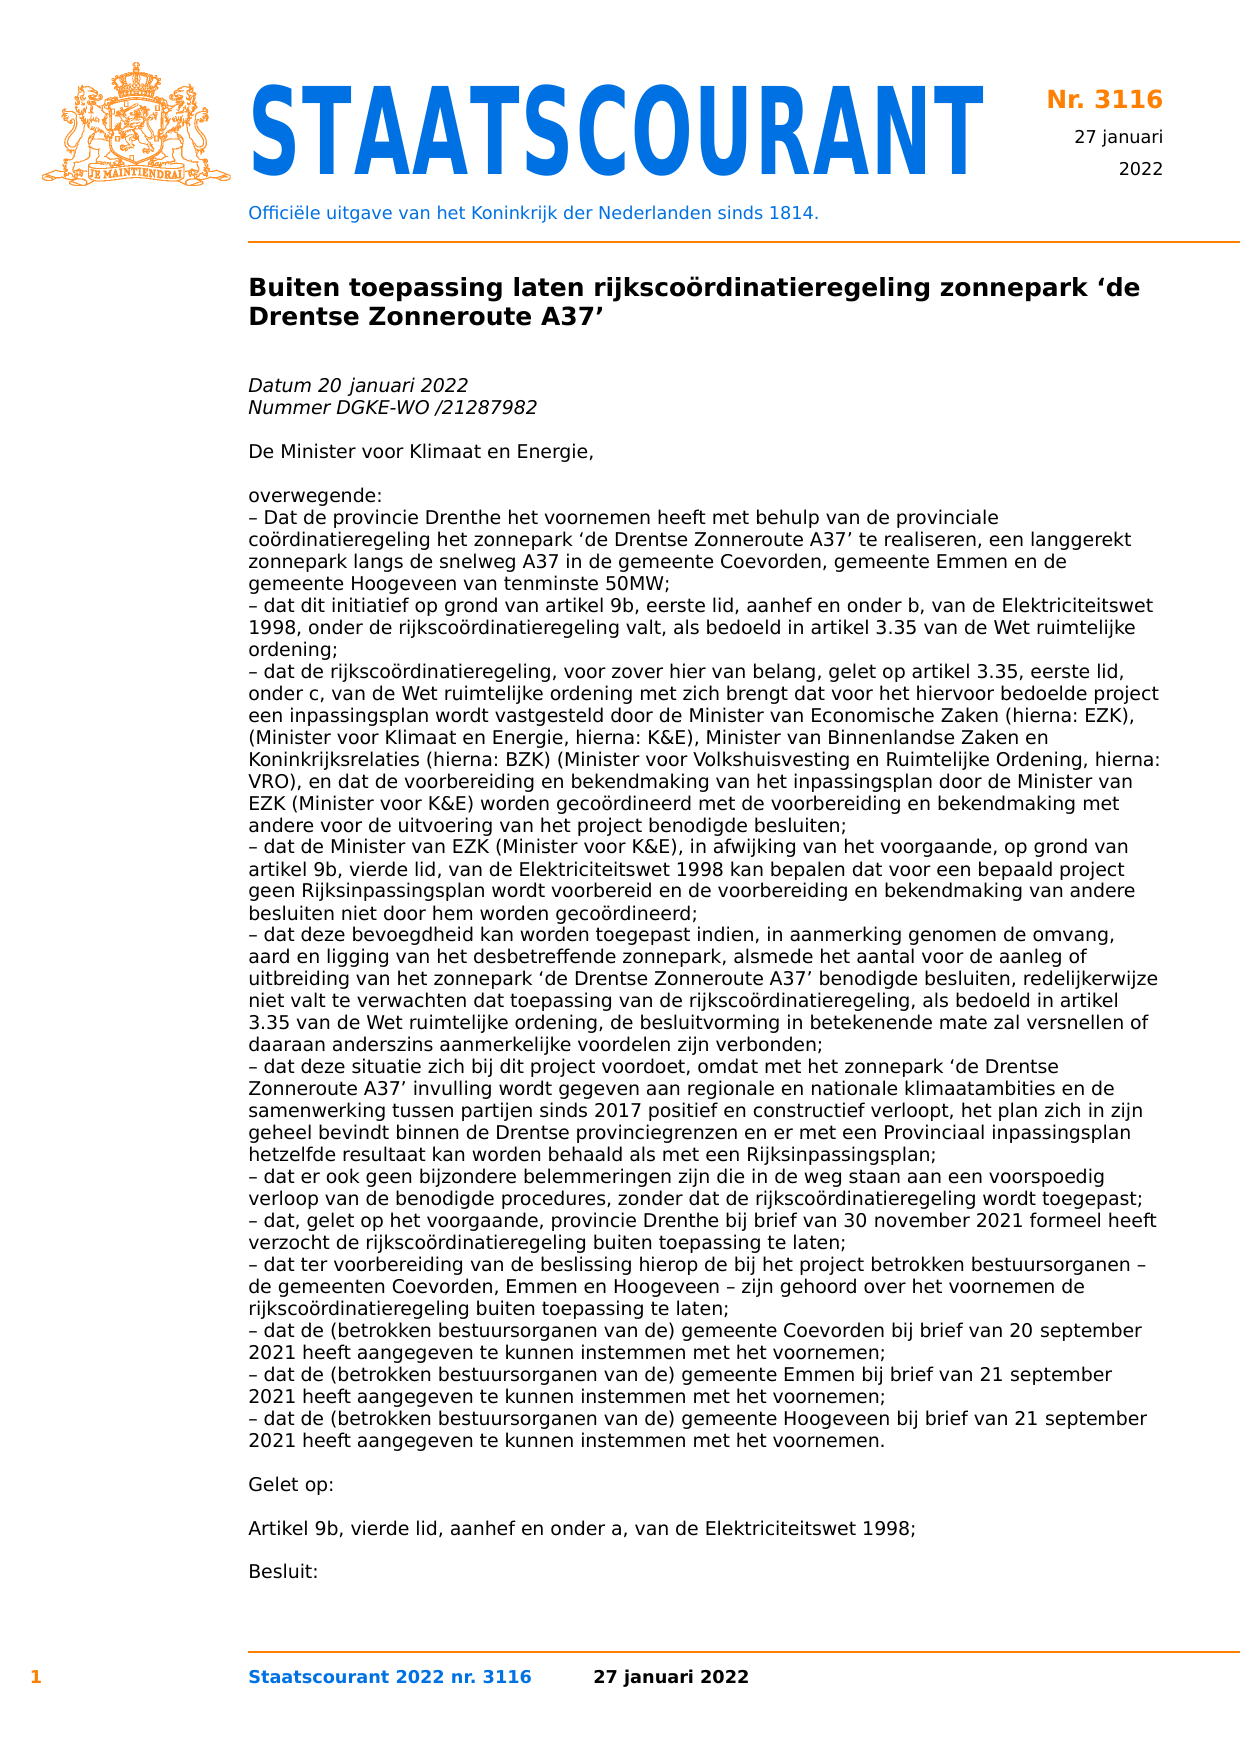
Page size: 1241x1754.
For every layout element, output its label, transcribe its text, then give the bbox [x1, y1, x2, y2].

text Nummer DGKE-WO /21287982 [248, 397, 1163, 419]
text – dat deze situatie zich bij dit project voordoet, omdat met het zonnepark ‘de Drentse Zonneroute A37’ invulling wordt gegeven aan regionale en nationale klimaatambities en de samenwerking tussen partijen sinds 2017 positief en constructief verloopt, het plan zich in zijn geheel bevindt binnen de Drentse provinciegrenzen en er met een Provinciaal inpassingsplan hetzelfde resultaat kan worden behaald als met een Rijksinpassingsplan; [248, 1056, 1163, 1166]
text – dat dit initiatief op grond van artikel 9b, eerste lid, aanhef en onder b, van de Elektriciteitswet 1998, onder de rijkscoördinatieregeling valt, als bedoeld in artikel 3.35 van de Wet ruimtelijke ordening; [248, 595, 1163, 661]
text – dat er ook geen bijzondere belemmeringen zijn die in de weg staan aan een voorspoedig verloop van de benodigde procedures, zonder dat de rijkscoördinatieregeling wordt toegepast; [248, 1166, 1163, 1210]
text – dat de (betrokken bestuursorganen van de) gemeente Hoogeveen bij brief van 21 september 2021 heeft aangegeven te kunnen instemmen met het voornemen. [248, 1408, 1163, 1452]
text – dat de Minister van EZK (Minister voor K&E), in afwijking van het voorgaande, op grond van artikel 9b, vierde lid, van de Elektriciteitswet 1998 kan bepalen dat voor een bepaald project geen Rijksinpassingsplan wordt voorbereid en de voorbereiding en bekendmaking van andere besluiten niet door hem worden gecoördineerd; [248, 836, 1163, 924]
table_header Nr. 3116 [998, 62, 1240, 121]
text overwegende: [248, 485, 1163, 507]
text Gelet op: [248, 1474, 1163, 1496]
text Artikel 9b, vierde lid, aanhef en onder a, van de Elektriciteitswet 1998; [248, 1518, 1163, 1539]
text – dat deze bevoegdheid kan worden toegepast indien, in aanmerking genomen de omvang, aard en ligging van het desbetreffende zonnepark, alsmede het aantal voor de aanleg of uitbreiding van het zonnepark ‘de Drentse Zonneroute A37’ benodigde besluiten, redelijkerwijze niet valt te verwachten dat toepassing van de rijkscoördinatieregeling, als bedoeld in artikel 3.35 van de Wet ruimtelijke ordening, de besluitvorming in betekenende mate zal versnellen of daaraan anderszins aanmerkelijke voordelen zijn verbonden; [248, 924, 1163, 1056]
subtitle Buiten toepassing laten rijkscoördinatieregeling zonnepark ‘de Drentse Zonneroute A37’ [248, 273, 1163, 331]
text – dat ter voorbereiding van de beslissing hierop de bij het project betrokken bestuursorganen – de gemeenten Coevorden, Emmen en Hoogeveen – zijn gehoord over het voornemen de rijkscoördinatieregeling buiten toepassing te laten; [248, 1254, 1163, 1320]
text – dat de (betrokken bestuursorganen van de) gemeente Coevorden bij brief van 20 september 2021 heeft aangegeven te kunnen instemmen met het voornemen; [248, 1320, 1163, 1364]
text Besluit: [248, 1561, 1163, 1583]
picture [41, 62, 231, 186]
text – dat de (betrokken bestuursorganen van de) gemeente Emmen bij brief van 21 september 2021 heeft aangegeven te kunnen instemmen met het voornemen; [248, 1364, 1163, 1408]
table_header STAATSCOURANT [248, 62, 998, 203]
table_header [25, 62, 248, 241]
table_cell 27 januari [998, 121, 1240, 153]
table_cell 2022 [998, 153, 1240, 203]
text Datum 20 januari 2022 [248, 375, 1163, 397]
table_cell Officiële uitgave van het Koninkrijk der Nederlanden sinds 1814. [248, 203, 1240, 241]
text – dat de rijkscoördinatieregeling, voor zover hier van belang, gelet op artikel 3.35, eerste lid, onder c, van de Wet ruimtelijke ordening met zich brengt dat voor het hiervoor bedoelde project een inpassingsplan wordt vastgesteld door de Minister van Economische Zaken (hierna: EZK), (Minister voor Klimaat en Energie, hierna: K&E), Minister van Binnenlandse Zaken en Koninkrijksrelaties (hierna: BZK) (Minister voor Volkshuisvesting en Ruimtelijke Ordening, hierna: VRO), en dat de voorbereiding en bekendmaking van het inpassingsplan door de Minister van EZK (Minister voor K&E) worden gecoördineerd met de voorbereiding en bekendmaking met andere voor de uitvoering van het project benodigde besluiten; [248, 661, 1163, 836]
text – Dat de provincie Drenthe het voornemen heeft met behulp van de provinciale coördinatieregeling het zonnepark ‘de Drentse Zonneroute A37’ te realiseren, een langgerekt zonnepark langs de snelweg A37 in de gemeente Coevorden, gemeente Emmen en de gemeente Hoogeveen van tenminste 50MW; [248, 507, 1163, 595]
text – dat, gelet op het voorgaande, provincie Drenthe bij brief van 30 november 2021 formeel heeft verzocht de rijkscoördinatieregeling buiten toepassing te laten; [248, 1210, 1163, 1254]
text De Minister voor Klimaat en Energie, [248, 441, 1163, 463]
